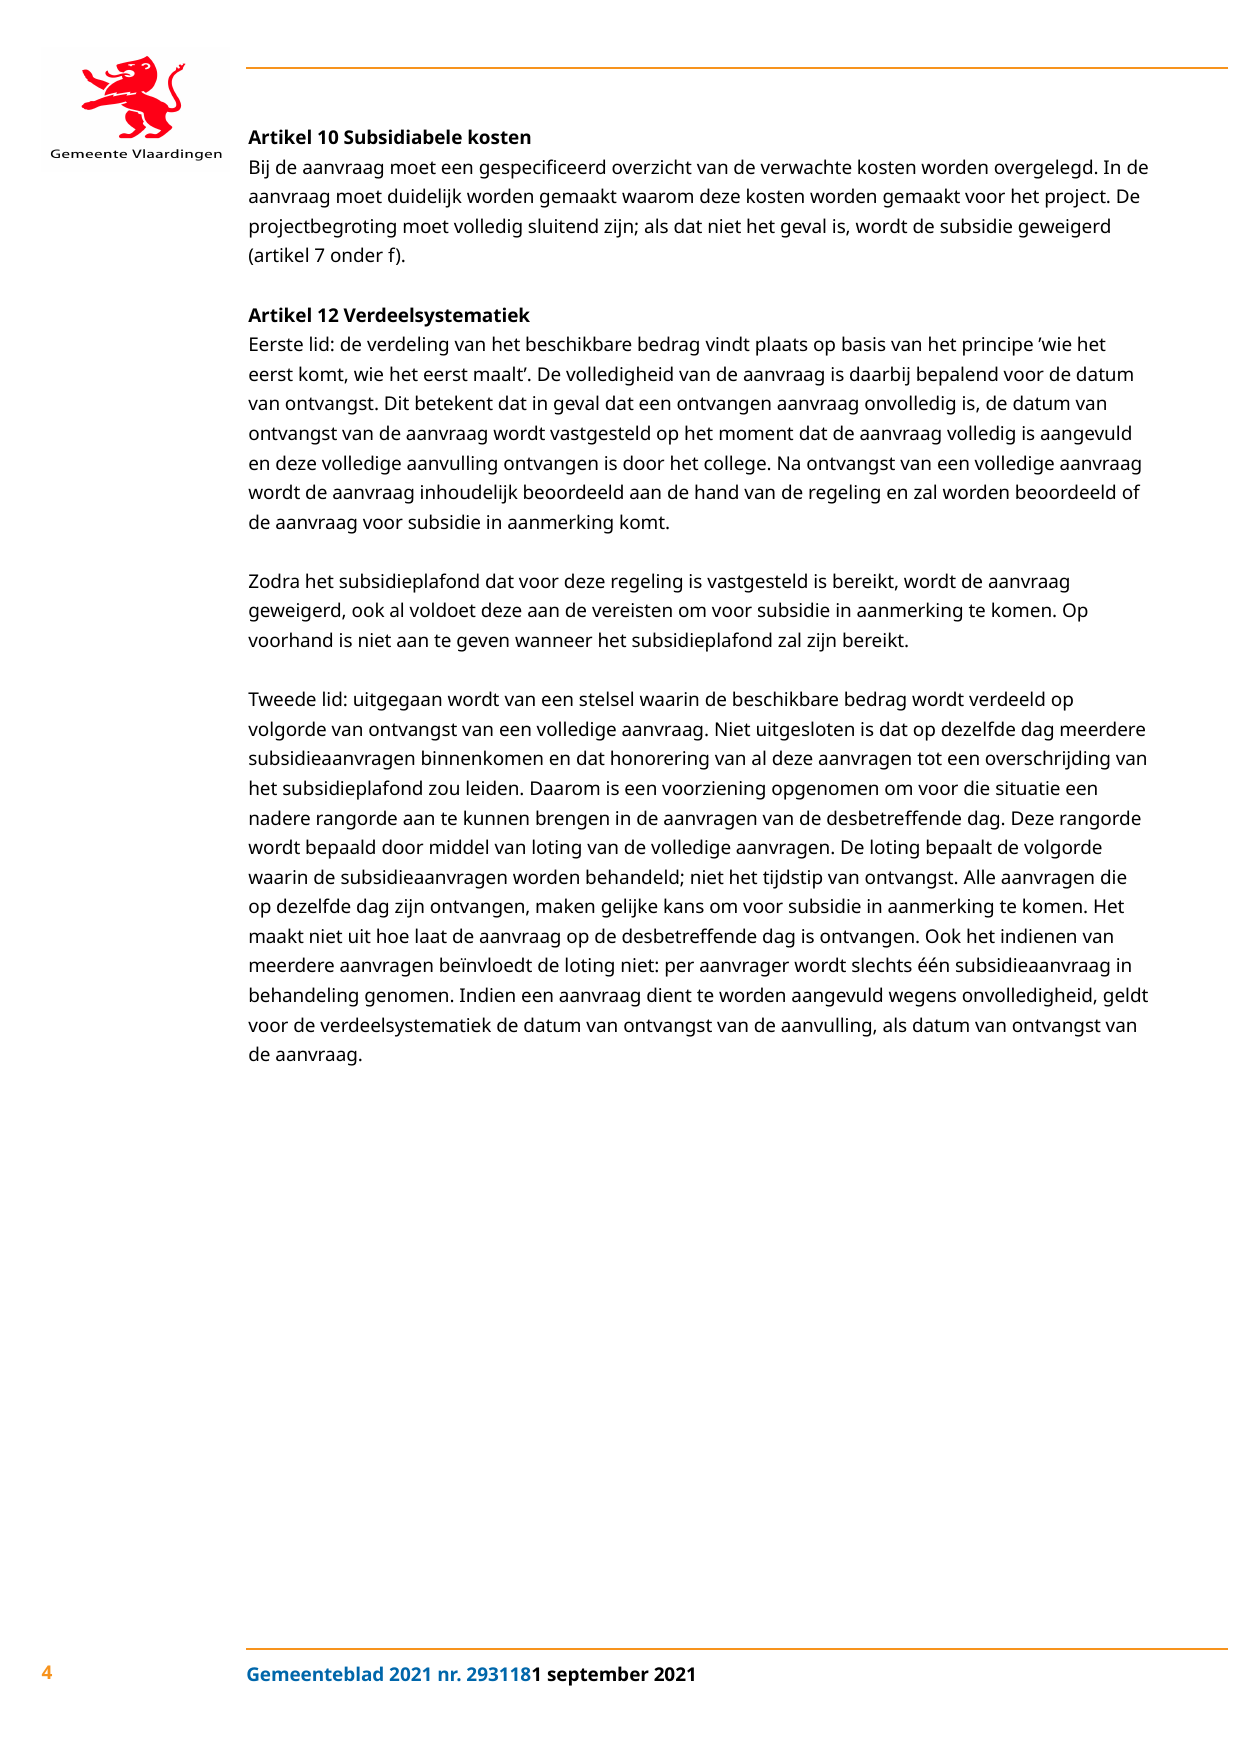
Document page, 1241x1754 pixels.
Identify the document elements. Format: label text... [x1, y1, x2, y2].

text Zodra het subsidieplafond dat voor deze regeling is vastgesteld is bereikt, wordt de aanvraag geweigerd, ook al voldoet deze aan de vereisten om voor subsidie in aanmerking te komen. Op voorhand is niet aan te geven wanneer het subsidieplafond zal zijn bereikt. [248, 568, 1152, 653]
text Tweede lid: uitgegaan wordt van een stelsel waarin de beschikbare bedrag wordt verdeeld op volgorde van ontvangst van een volledige aanvraag. Niet uitgesloten is dat op dezelfde dag meerdere subsidieaanvragen binnenkomen en dat honorering van al deze aanvragen tot een overschrijding van het subsidieplafond zou leiden. Daarom is een voorziening opgenomen om voor die situatie een nadere rangorde aan te kunnen brengen in de aanvragen van de desbetreffende dag. Deze rangorde wordt bepaald door middel van loting van de volledige aanvragen. De loting bepaalt de volgorde waarin de subsidieaanvragen worden behandeld; niet het tijdstip van ontvangst. Alle aanvragen die op dezelfde dag zijn ontvangen, maken gelijke kans om voor subsidie in aanmerking te komen. Het maakt niet uit hoe laat de aanvraag op de desbetreffende dag is ontvangen. Ook het indienen van meerdere aanvragen beïnvloedt de loting niet: per aanvrager wordt slechts één subsidieaanvraag in behandeling genomen. Indien een aanvraag dient te worden aangevuld wegens onvolledigheid, geldt voor de verdeelsystematiek de datum van ontvangst van de aanvulling, als datum van ontvangst van de aanvraag. [248, 686, 1152, 1067]
text Artikel 10 Subsidiabele kosten [248, 124, 1152, 150]
text Artikel 12 Verdeelsystematiek [248, 302, 1152, 328]
text Eerste lid: de verdeling van het beschikbare bedrag vindt plaats op basis van het principe ’wie het eerst komt, wie het eerst maalt’. De volledigheid van de aanvraag is daarbij bepalend voor de datum van ontvangst. Dit betekent dat in geval dat een ontvangen aanvraag onvolledig is, de datum van ontvangst van de aanvraag wordt vastgesteld op het moment dat de aanvraag volledig is aangevuld en deze volledige aanvulling ontvangen is door het college. Na ontvangst van een volledige aanvraag wordt de aanvraag inhoudelijk beoordeeld aan de hand van de regeling en zal worden beoordeeld of de aanvraag voor subsidie in aanmerking komt. [248, 331, 1152, 535]
picture [41, 47, 231, 172]
text Bij de aanvraag moet een gespecificeerd overzicht van de verwachte kosten worden overgelegd. In de aanvraag moet duidelijk worden gemaakt waarom deze kosten worden gemaakt voor het project. De projectbegroting moet volledig sluitend zijn; als dat niet het geval is, wordt de subsidie geweigerd (artikel 7 onder f). [248, 154, 1152, 268]
